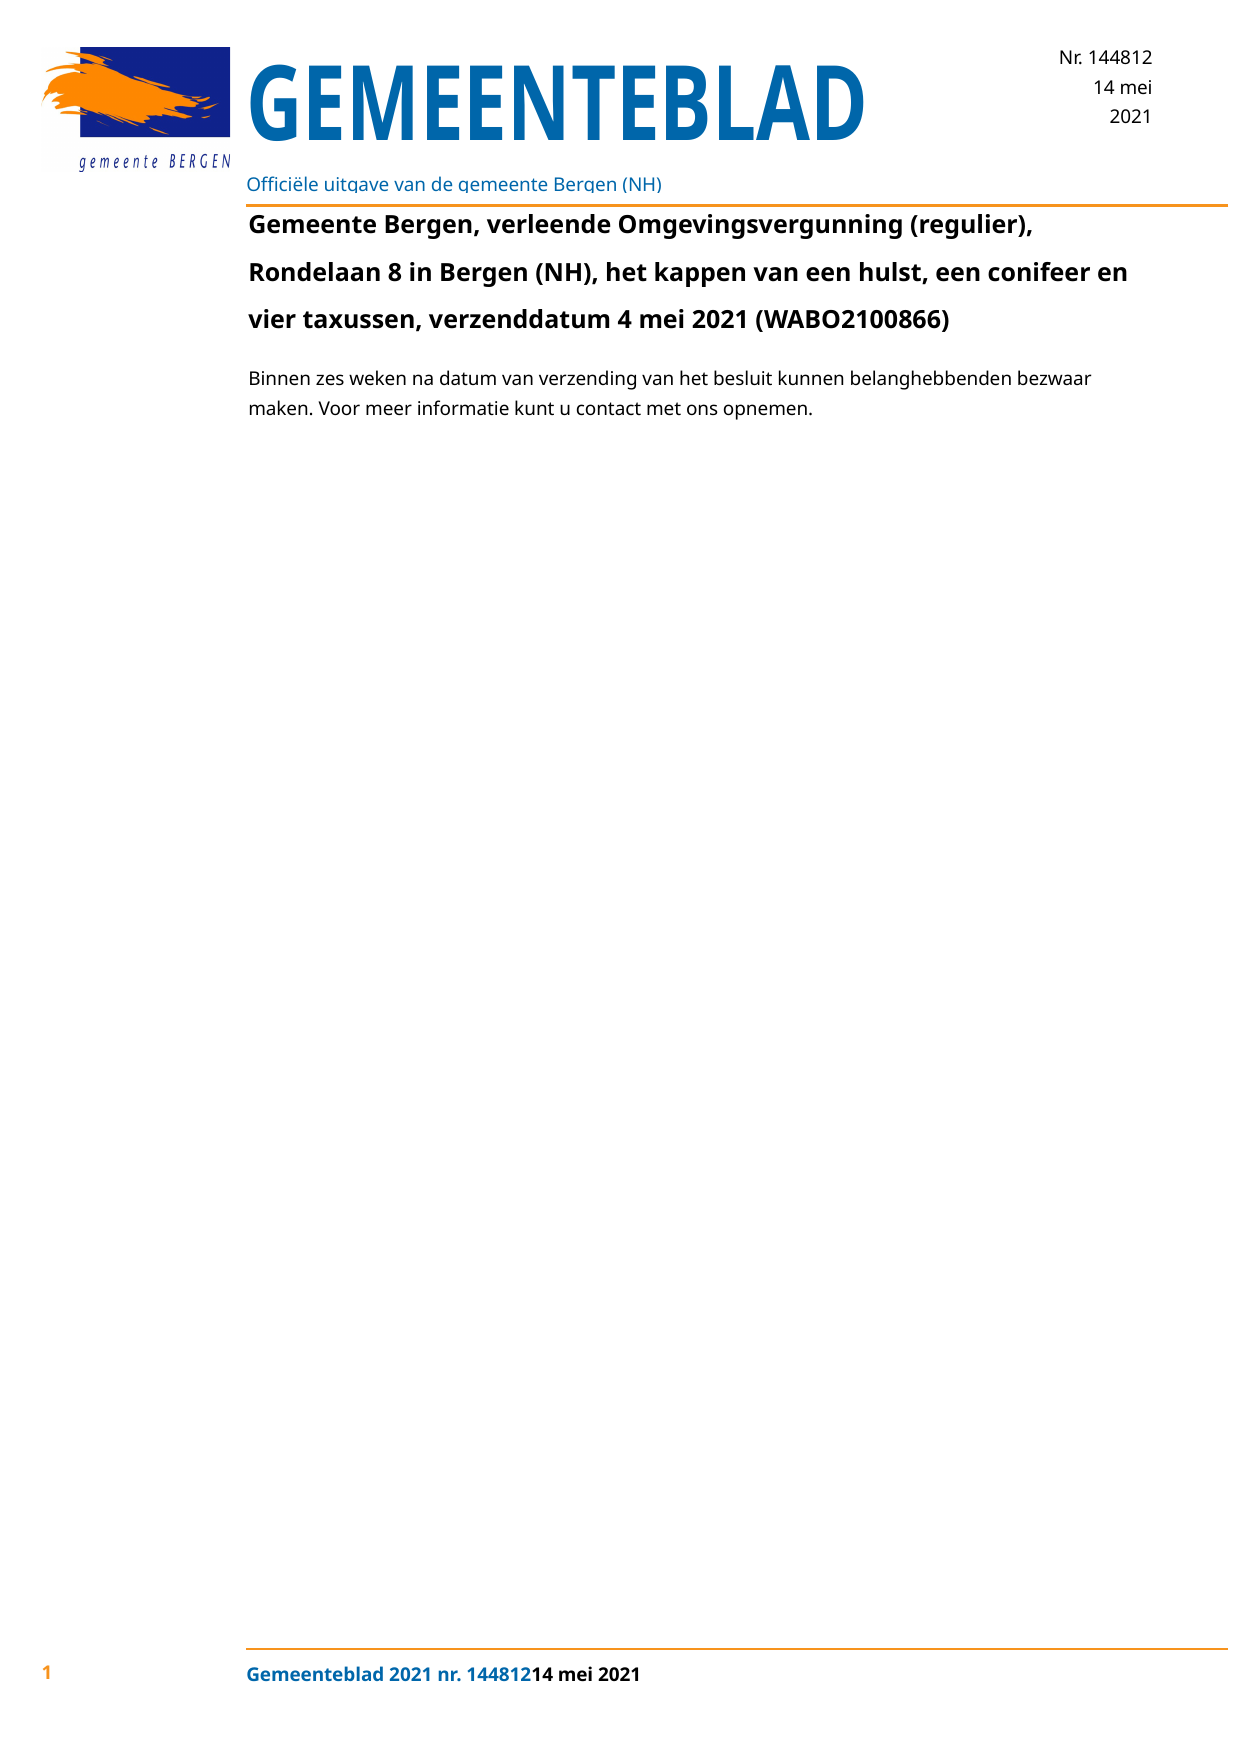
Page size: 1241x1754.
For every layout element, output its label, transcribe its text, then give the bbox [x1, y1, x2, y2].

text Gemeente Bergen, verleende Omgevingsvergunning (regulier), Rondelaan 8 in Bergen (NH), het kappen van een hulst, een conifeer en vier taxussen, verzenddatum 4 mei 2021 (WABO2100866) [248, 207, 1152, 336]
text Binnen zes weken na datum van verzending van het besluit kunnen belanghebbenden bezwaar maken. Voor meer informatie kunt u contact met ons opnemen. [248, 366, 1152, 421]
picture [41, 47, 231, 172]
